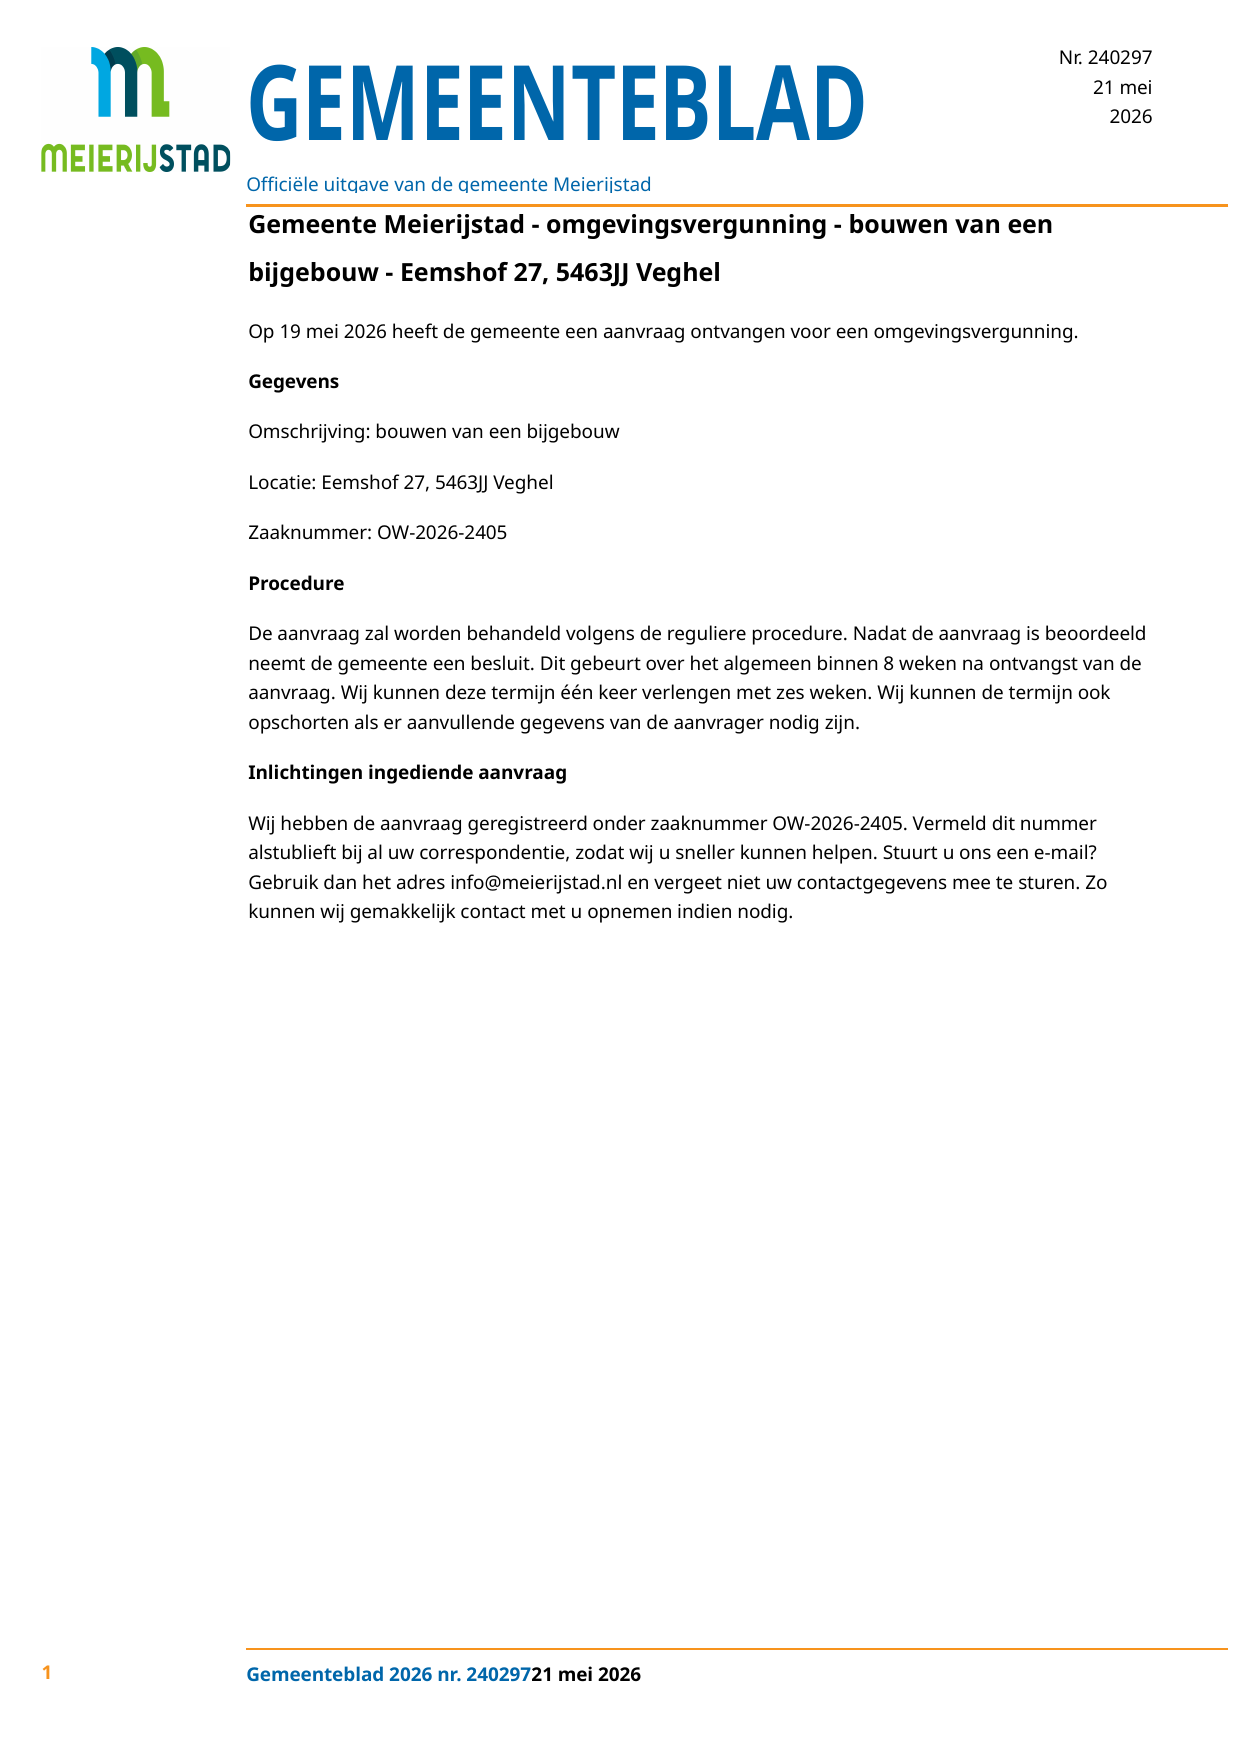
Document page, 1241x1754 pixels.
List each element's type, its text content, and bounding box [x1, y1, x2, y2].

text De aanvraag zal worden behandeld volgens de reguliere procedure. Nadat de aanvraag is beoordeeld neemt de gemeente een besluit. Dit gebeurt over het algemeen binnen 8 weken na ontvangst van de aanvraag. Wij kunnen deze termijn één keer verlengen met zes weken. Wij kunnen de termijn ook opschorten als er aanvullende gegevens van de aanvrager nodig zijn. [248, 620, 1152, 735]
text Wij hebben de aanvraag geregistreerd onder zaaknummer OW-2026-2405. Vermeld dit nummer alstublieft bij al uw correspondentie, zodat wij u sneller kunnen helpen. Stuurt u ons een e-mail? Gebruik dan het adres info@meierijstad.nl en vergeet niet uw contactgegevens mee te sturen. Zo kunnen wij gemakkelijk contact met u opnemen indien nodig. [248, 810, 1152, 924]
text Omschrijving: bouwen van een bijgebouw [248, 419, 1152, 444]
text Op 19 mei 2026 heeft de gemeente een aanvraag ontvangen voor een omgevingsvergunning. [248, 318, 1152, 344]
text Inlichtingen ingediende aanvraag [248, 759, 1152, 785]
text Locatie: Eemshof 27, 5463JJ Veghel [248, 469, 1152, 495]
picture [41, 47, 231, 172]
text Gegevens [248, 368, 1152, 394]
text Gemeente Meierijstad - omgevingsvergunning - bouwen van een bijgebouw - Eemshof 27, 5463JJ Veghel [248, 207, 1152, 288]
text Zaaknummer: OW-2026-2405 [248, 519, 1152, 545]
text Procedure [248, 570, 1152, 596]
